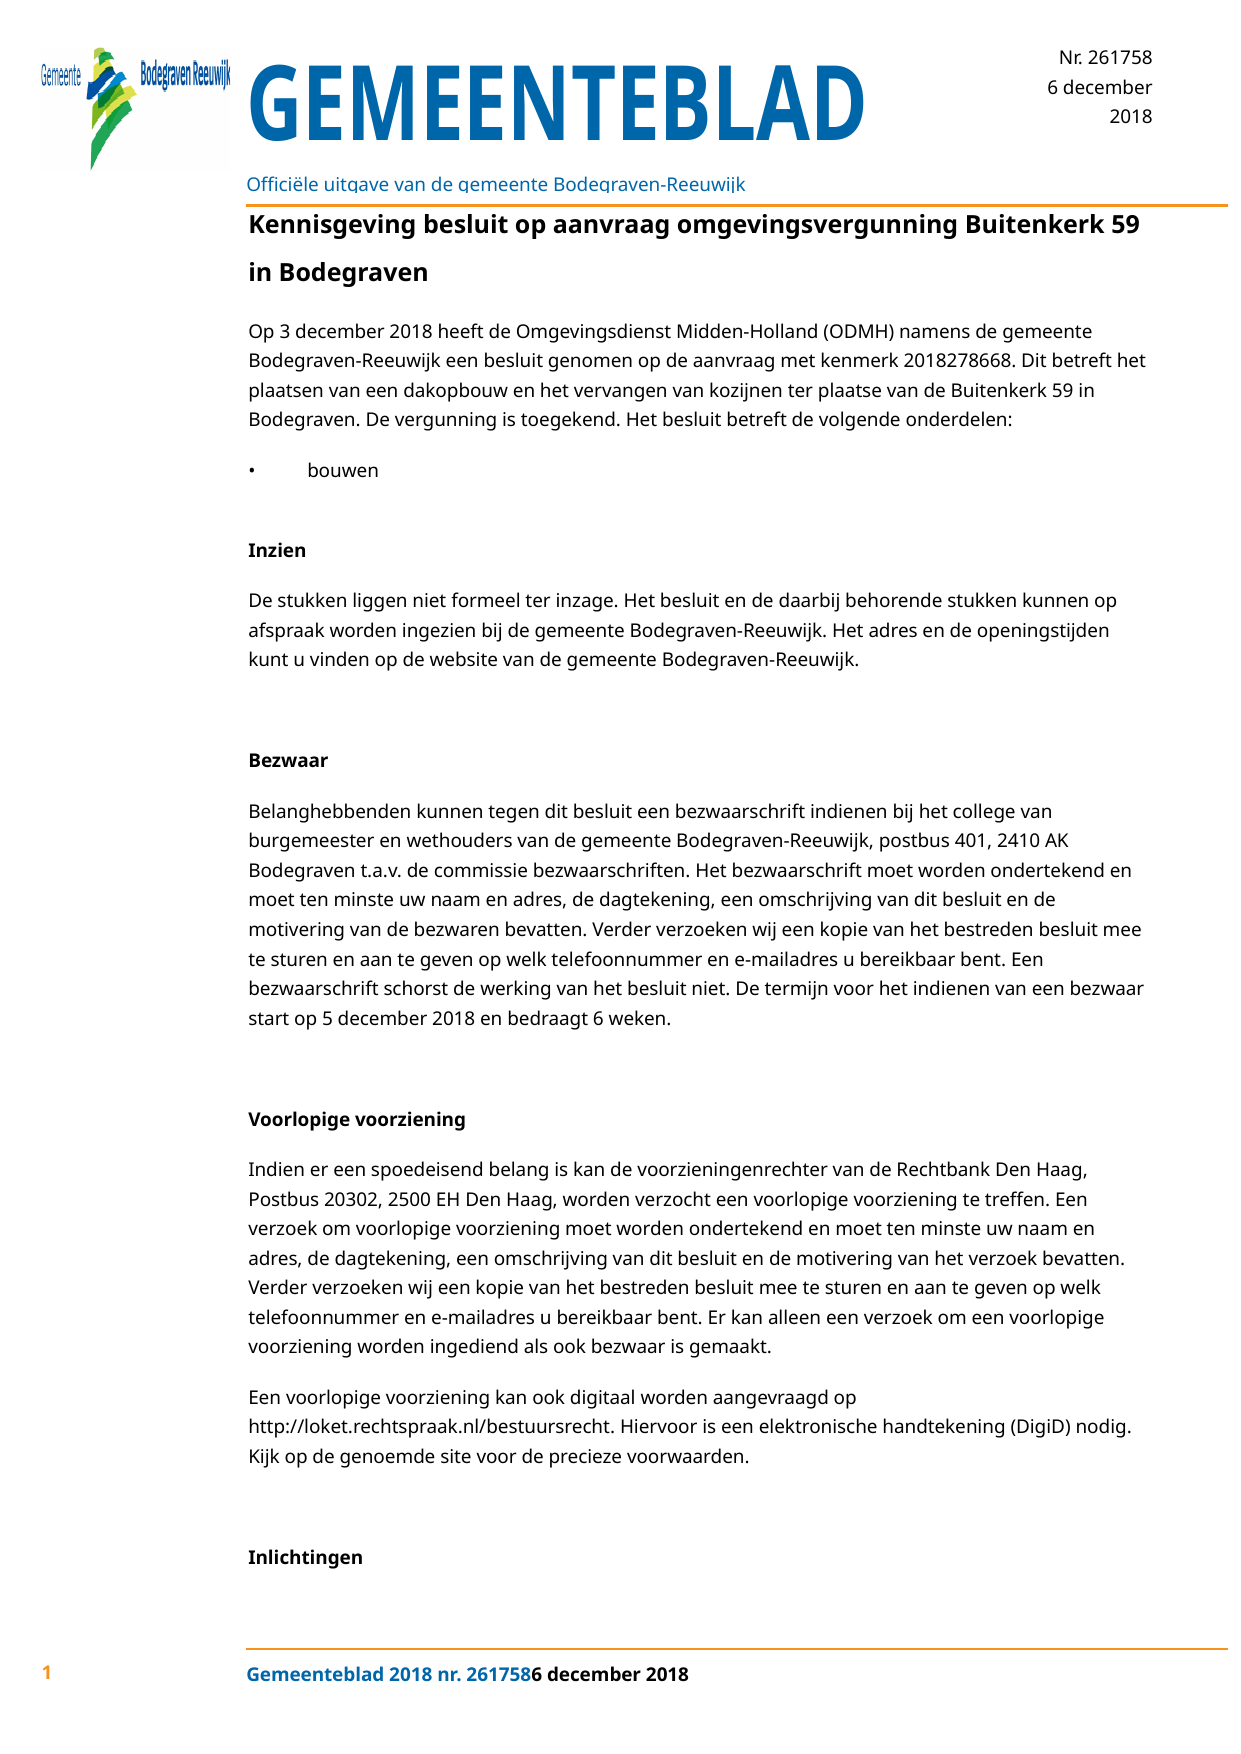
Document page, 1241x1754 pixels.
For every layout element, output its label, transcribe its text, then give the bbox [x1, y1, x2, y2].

text Inzien [248, 537, 1152, 563]
text Inlichtingen [248, 1544, 1152, 1570]
text Kennisgeving besluit op aanvraag omgevingsvergunning Buitenkerk 59 in Bodegraven [248, 207, 1152, 288]
list bouwen [248, 457, 1152, 483]
text Voorlopige voorziening [248, 1106, 1152, 1132]
text Op 3 december 2018 heeft de Omgevingsdienst Midden-Holland (ODMH) namens de gemeente Bodegraven-Reeuwijk een besluit genomen op de aanvraag met kenmerk 2018278668. Dit betreft het plaatsen van een dakopbouw en het vervangen van kozijnen ter plaatse van de Buitenkerk 59 in Bodegraven. De vergunning is toegekend. Het besluit betreft de volgende onderdelen: [248, 318, 1152, 432]
text Belanghebbenden kunnen tegen dit besluit een bezwaarschrift indienen bij het college van burgemeester en wethouders van de gemeente Bodegraven-Reeuwijk, postbus 401, 2410 AK Bodegraven t.a.v. de commissie bezwaarschriften. Het bezwaarschrift moet worden ondertekend en moet ten minste uw naam en adres, de dagtekening, een omschrijving van dit besluit en de motivering van de bezwaren bevatten. Verder verzoeken wij een kopie van het bestreden besluit mee te sturen en aan te geven op welk telefoonnummer en e-mailadres u bereikbaar bent. Een bezwaarschrift schorst de werking van het besluit niet. De termijn voor het indienen van een bezwaar start op 5 december 2018 en bedraagt 6 weken. [248, 798, 1152, 1031]
text De stukken liggen niet formeel ter inzage. Het besluit en de daarbij behorende stukken kunnen op afspraak worden ingezien bij de gemeente Bodegraven-Reeuwijk. Het adres en de openingstijden kunt u vinden op de website van de gemeente Bodegraven-Reeuwijk. [248, 587, 1152, 672]
text Een voorlopige voorziening kan ook digitaal worden aangevraagd op http://loket.rechtspraak.nl/bestuursrecht. Hiervoor is een elektronische handtekening (DigiD) nodig. Kijk op de genoemde site voor de precieze voorwaarden. [248, 1384, 1152, 1469]
text Bezwaar [248, 747, 1152, 773]
text Indien er een spoedeisend belang is kan de voorzieningenrechter van de Rechtbank Den Haag, Postbus 20302, 2500 EH Den Haag, worden verzocht een voorlopige voorziening te treffen. Een verzoek om voorlopige voorziening moet worden ondertekend en moet ten minste uw naam en adres, de dagtekening, een omschrijving van dit besluit en de motivering van het verzoek bevatten. Verder verzoeken wij een kopie van het bestreden besluit mee te sturen en aan te geven op welk telefoonnummer en e-mailadres u bereikbaar bent. Er kan alleen een verzoek om een voorlopige voorziening worden ingediend als ook bezwaar is gemaakt. [248, 1156, 1152, 1359]
picture [41, 47, 231, 172]
